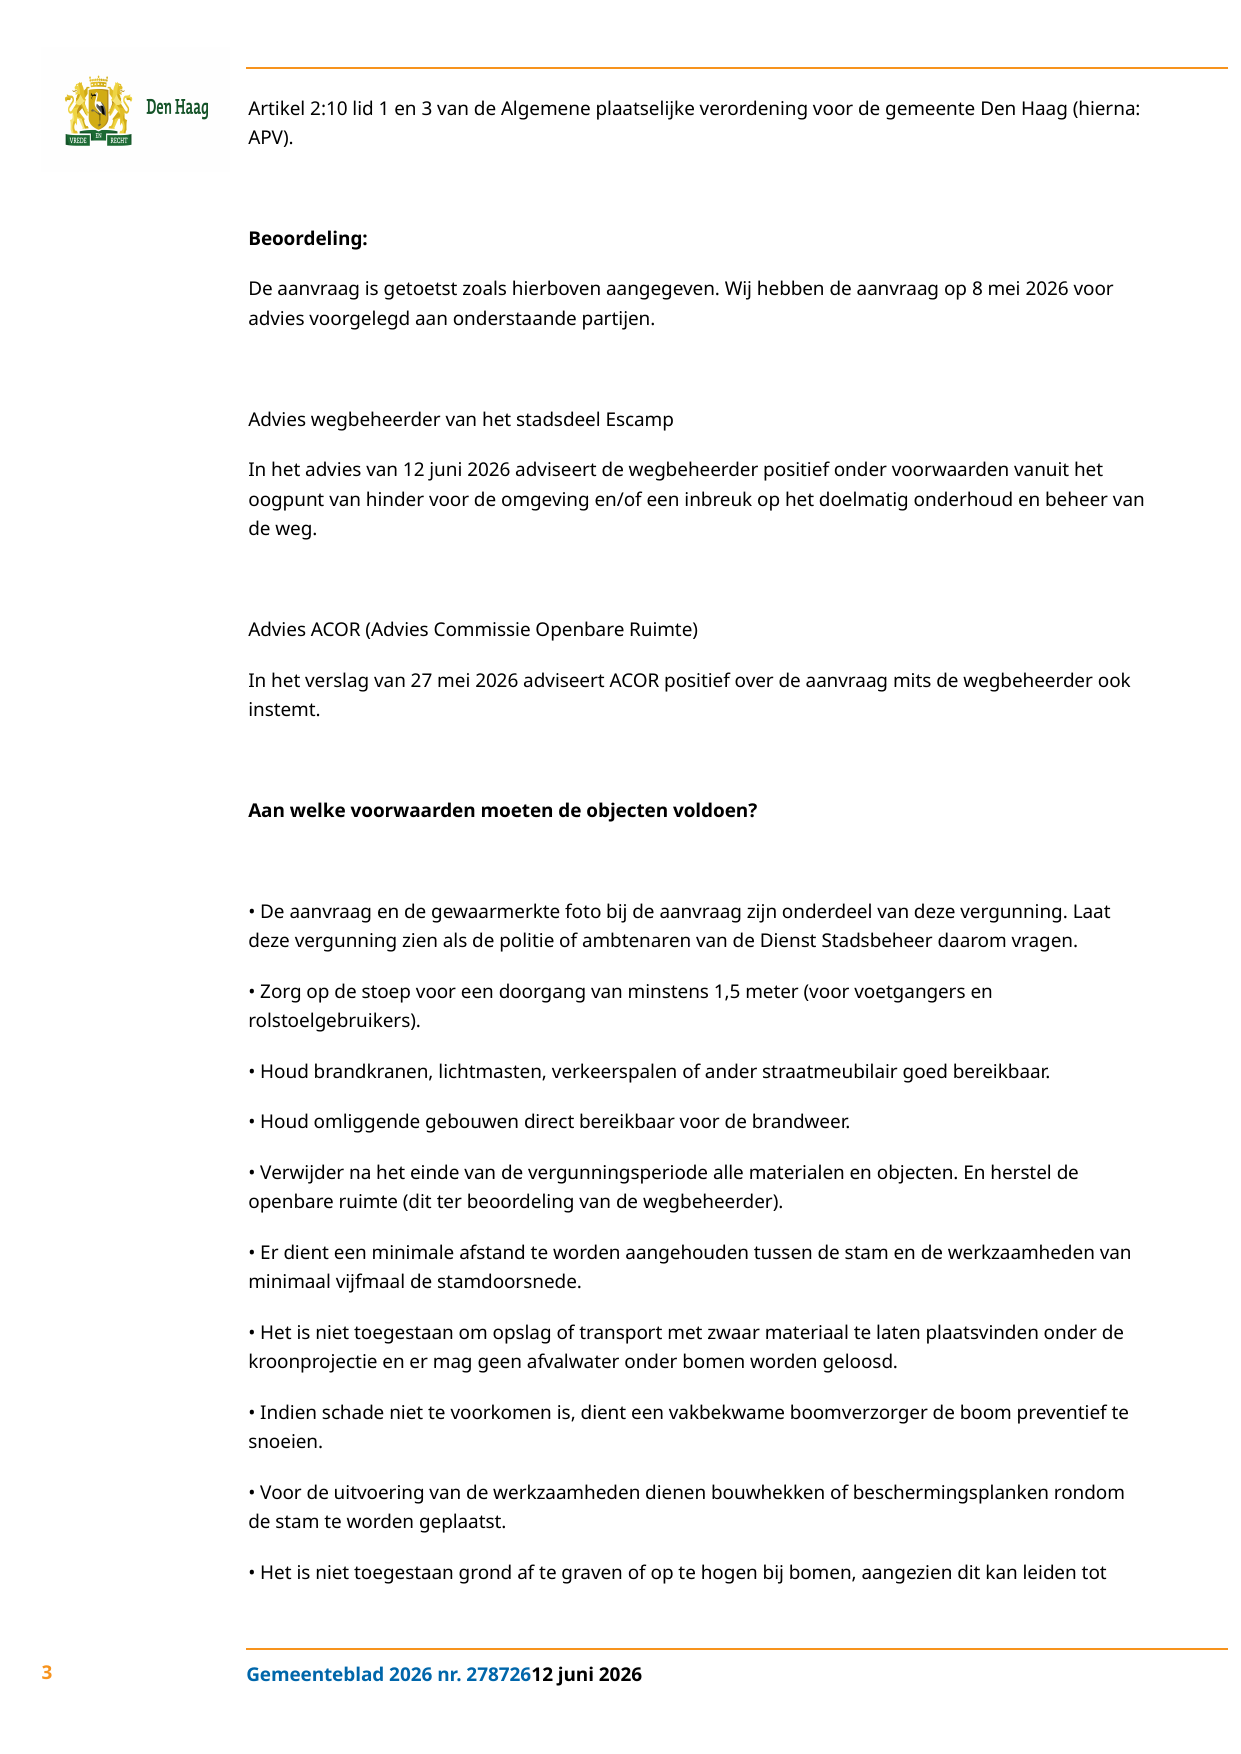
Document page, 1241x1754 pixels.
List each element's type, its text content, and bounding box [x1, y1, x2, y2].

text • Verwijder na het einde van de vergunningsperiode alle materialen en objecten. En herstel de openbare ruimte (dit ter beoordeling van de wegbeheerder). [248, 1159, 1152, 1214]
text Aan welke voorwaarden moeten de objecten voldoen? [248, 797, 1152, 823]
text Artikel 2:10 lid 1 en 3 van de Algemene plaatselijke verordening voor de gemeente Den Haag (hierna: APV). [248, 95, 1152, 150]
picture [41, 47, 231, 172]
text • De aanvraag en de gewaarmerkte foto bij de aanvraag zijn onderdeel van deze vergunning. Laat deze vergunning zien als de politie of ambtenaren van de Dienst Stadsbeheer daarom vragen. [248, 898, 1152, 953]
text • Het is niet toegestaan om opslag of transport met zwaar materiaal te laten plaatsvinden onder de kroonprojectie en er mag geen afvalwater onder bomen worden geloosd. [248, 1319, 1152, 1374]
text • Zorg op de stoep voor een doorgang van minstens 1,5 meter (voor voetgangers en rolstoelgebruikers). [248, 978, 1152, 1033]
text In het advies van 12 juni 2026 adviseert de wegbeheerder positief onder voorwaarden vanuit het oogpunt van hinder voor de omgeving en/of een inbreuk op het doelmatig onderhoud en beheer van de weg. [248, 456, 1152, 541]
text • Er dient een minimale afstand te worden aangehouden tussen de stam en de werkzaamheden van minimaal vijfmaal de stamdoorsnede. [248, 1239, 1152, 1294]
text • Houd omliggende gebouwen direct bereikbaar voor de brandweer. [248, 1108, 1152, 1134]
text • Voor de uitvoering van de werkzaamheden dienen bouwhekken of beschermingsplanken rondom de stam te worden geplaatst. [248, 1479, 1152, 1534]
text Advies ACOR (Advies Commissie Openbare Ruimte) [248, 616, 1152, 642]
text Advies wegbeheerder van het stadsdeel Escamp [248, 406, 1152, 432]
text In het verslag van 27 mei 2026 adviseert ACOR positief over de aanvraag mits de wegbeheerder ook instemt. [248, 667, 1152, 722]
text • Indien schade niet te voorkomen is, dient een vakbekwame boomverzorger de boom preventief te snoeien. [248, 1399, 1152, 1454]
text • Houd brandkranen, lichtmasten, verkeerspalen of ander straatmeubilair goed bereikbaar. [248, 1058, 1152, 1084]
text • Het is niet toegestaan grond af te graven of op te hogen bij bomen, aangezien dit kan leiden tot [248, 1559, 1152, 1585]
text Beoordeling: [248, 225, 1152, 251]
text De aanvraag is getoetst zoals hierboven aangegeven. Wij hebben de aanvraag op 8 mei 2026 voor advies voorgelegd aan onderstaande partijen. [248, 276, 1152, 331]
